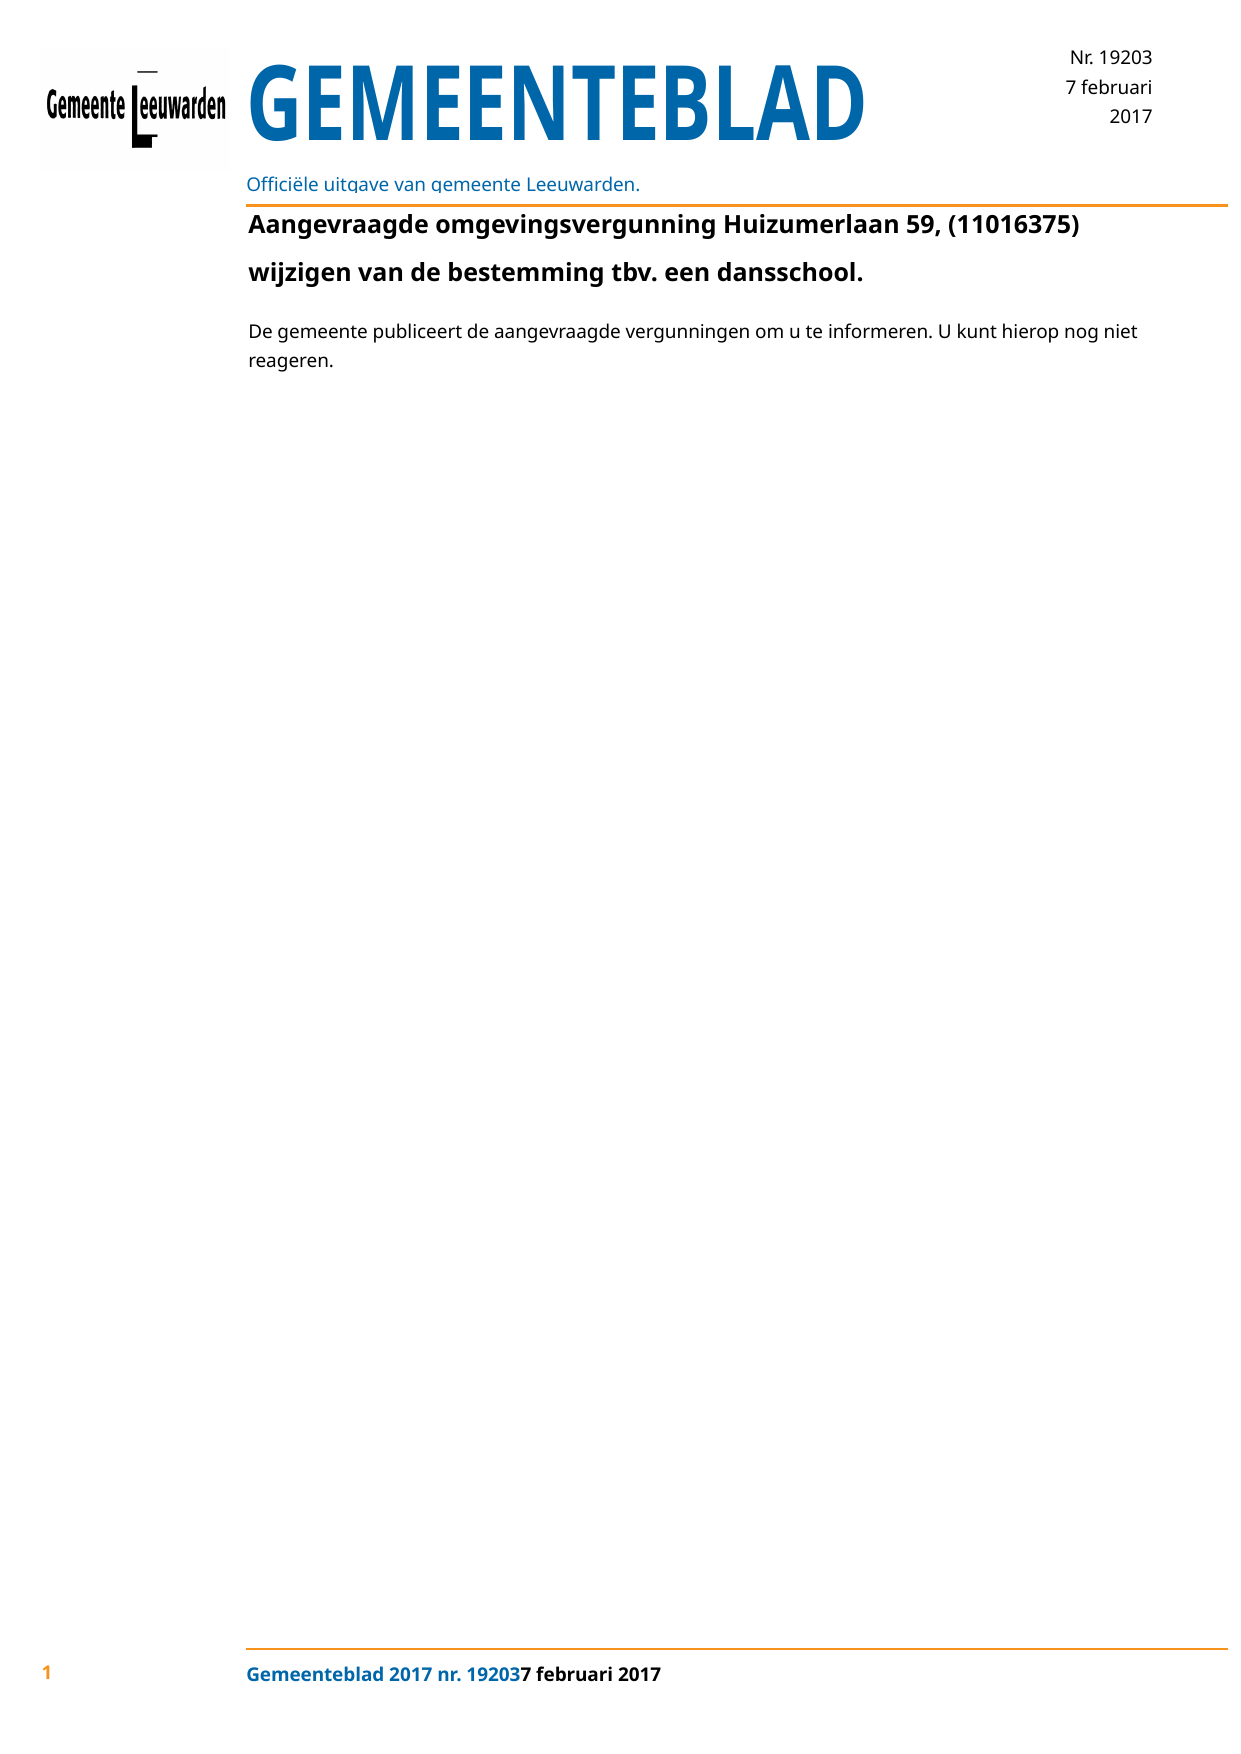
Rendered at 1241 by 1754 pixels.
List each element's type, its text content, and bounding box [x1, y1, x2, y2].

text Aangevraagde omgevingsvergunning Huizumerlaan 59, (11016375) wijzigen van de bestemming tbv. een dansschool. [248, 207, 1152, 288]
picture [41, 47, 231, 172]
text De gemeente publiceert de aangevraagde vergunningen om u te informeren. U kunt hierop nog niet reageren. [248, 318, 1152, 373]
